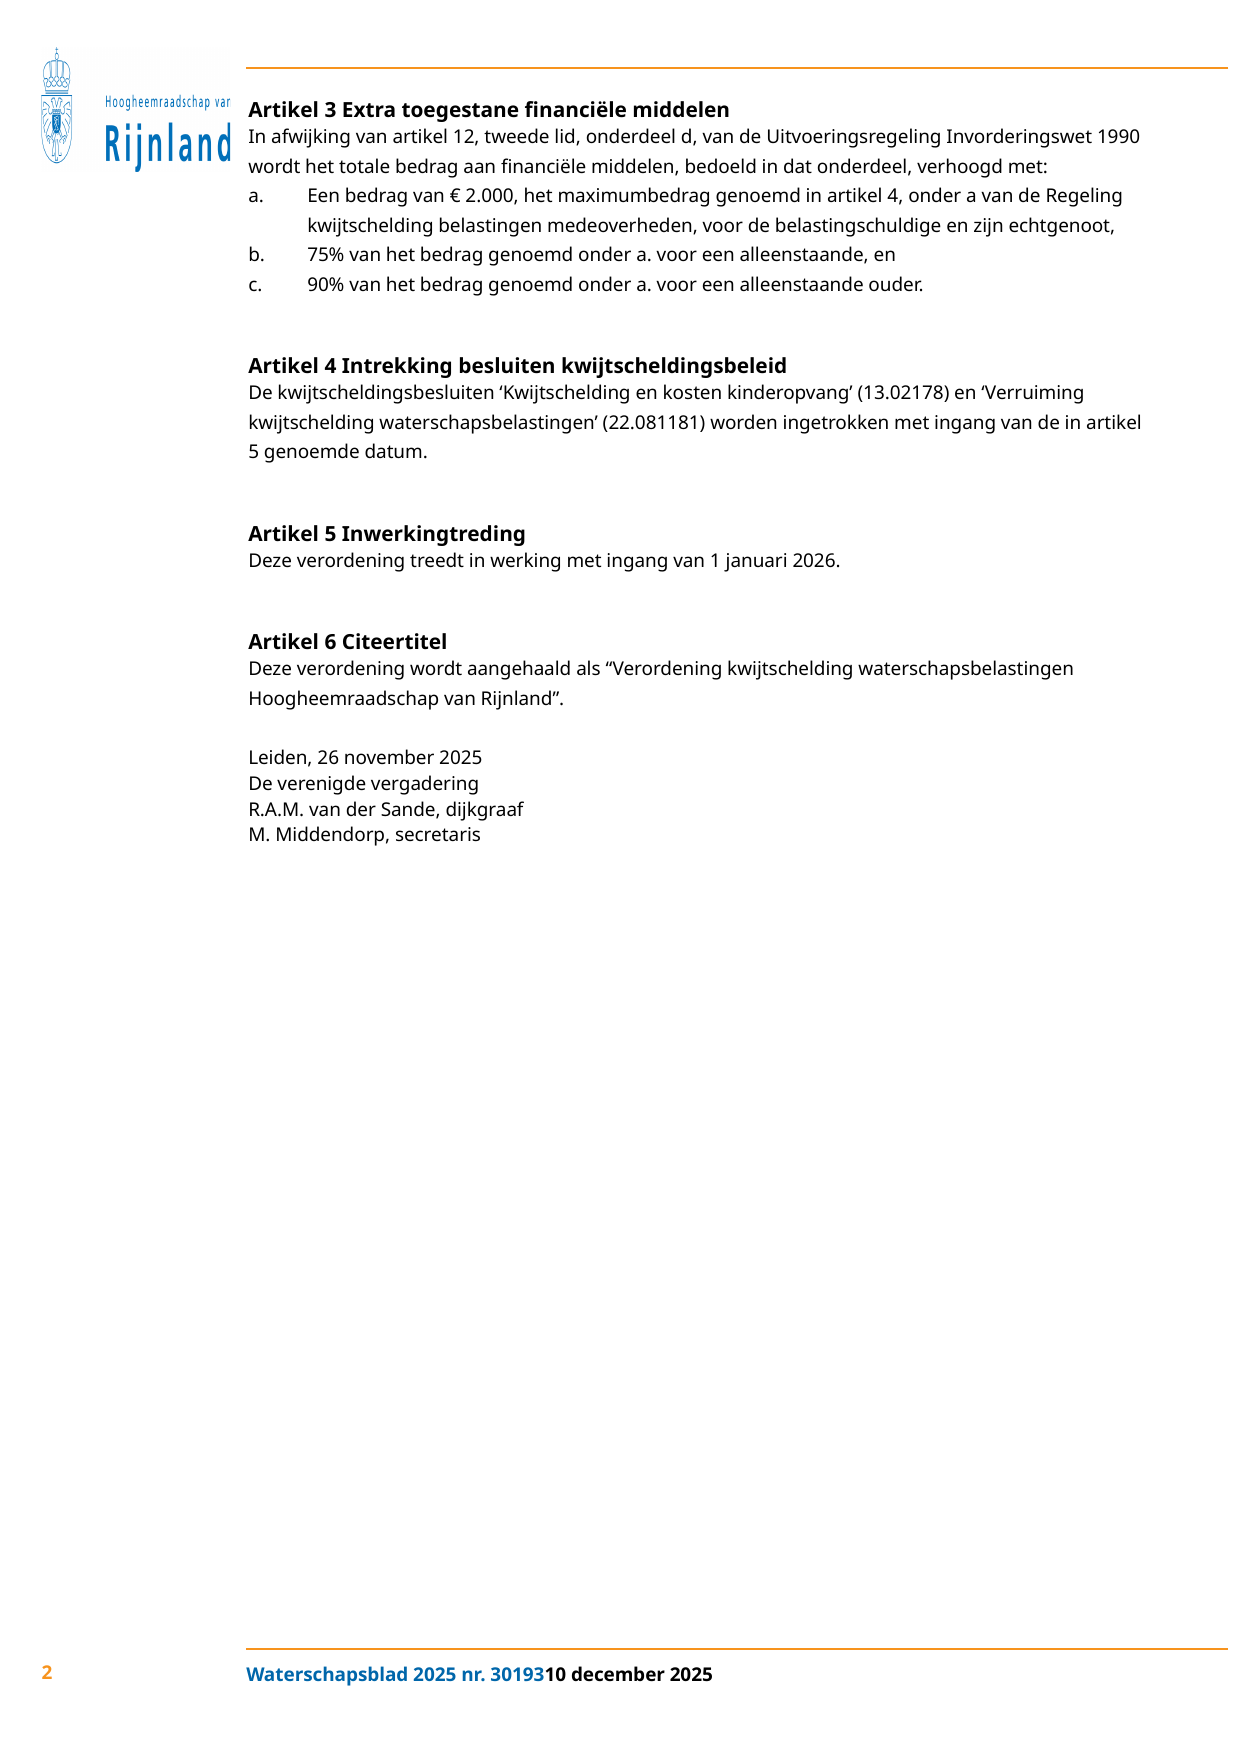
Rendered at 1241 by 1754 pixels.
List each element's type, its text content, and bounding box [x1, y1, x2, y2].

text In afwijking van artikel 12, tweede lid, onderdeel d, van de Uitvoeringsregeling Invorderingswet 1990 wordt het totale bedrag aan financiële middelen, bedoeld in dat onderdeel, verhoogd met: [248, 123, 1152, 178]
picture [41, 47, 231, 172]
text De kwijtscheldingsbesluiten ‘Kwijtschelding en kosten kinderopvang’ (13.02178) en ‘Verruiming kwijtschelding waterschapsbelastingen’ (22.081181) worden ingetrokken met ingang van de in artikel 5 genoemde datum. [248, 379, 1152, 464]
text Leiden, 26 november 2025 [248, 744, 1152, 770]
text De verenigde vergadering [248, 770, 1152, 796]
text Artikel 5 Inwerkingtreding [248, 519, 1152, 547]
text Deze verordening wordt aangehaald als “Verordening kwijtschelding waterschapsbelastingen Hoogheemraadschap van Rijnland”. [248, 656, 1152, 711]
list Een bedrag van € 2.000, het maximumbedrag genoemd in artikel 4, onder a van de Regeling kwijtschelding belastingen medeoverheden, voor de belastingschuldige en zijn echtgenoot, [248, 182, 1152, 238]
list 90% van het bedrag genoemd onder a. voor een alleenstaande ouder. [248, 271, 1152, 297]
list 75% van het bedrag genoemd onder a. voor een alleenstaande, en [248, 242, 1152, 267]
text Artikel 6 Citeertitel [248, 627, 1152, 656]
text Deze verordening treedt in werking met ingang van 1 januari 2026. [248, 547, 1152, 573]
text Artikel 3 Extra toegestane financiële middelen [248, 95, 1152, 123]
text Artikel 4 Intrekking besluiten kwijtscheldingsbeleid [248, 351, 1152, 379]
text M. Middendorp, secretaris [248, 822, 1152, 847]
text R.A.M. van der Sande, dijkgraaf [248, 796, 1152, 822]
